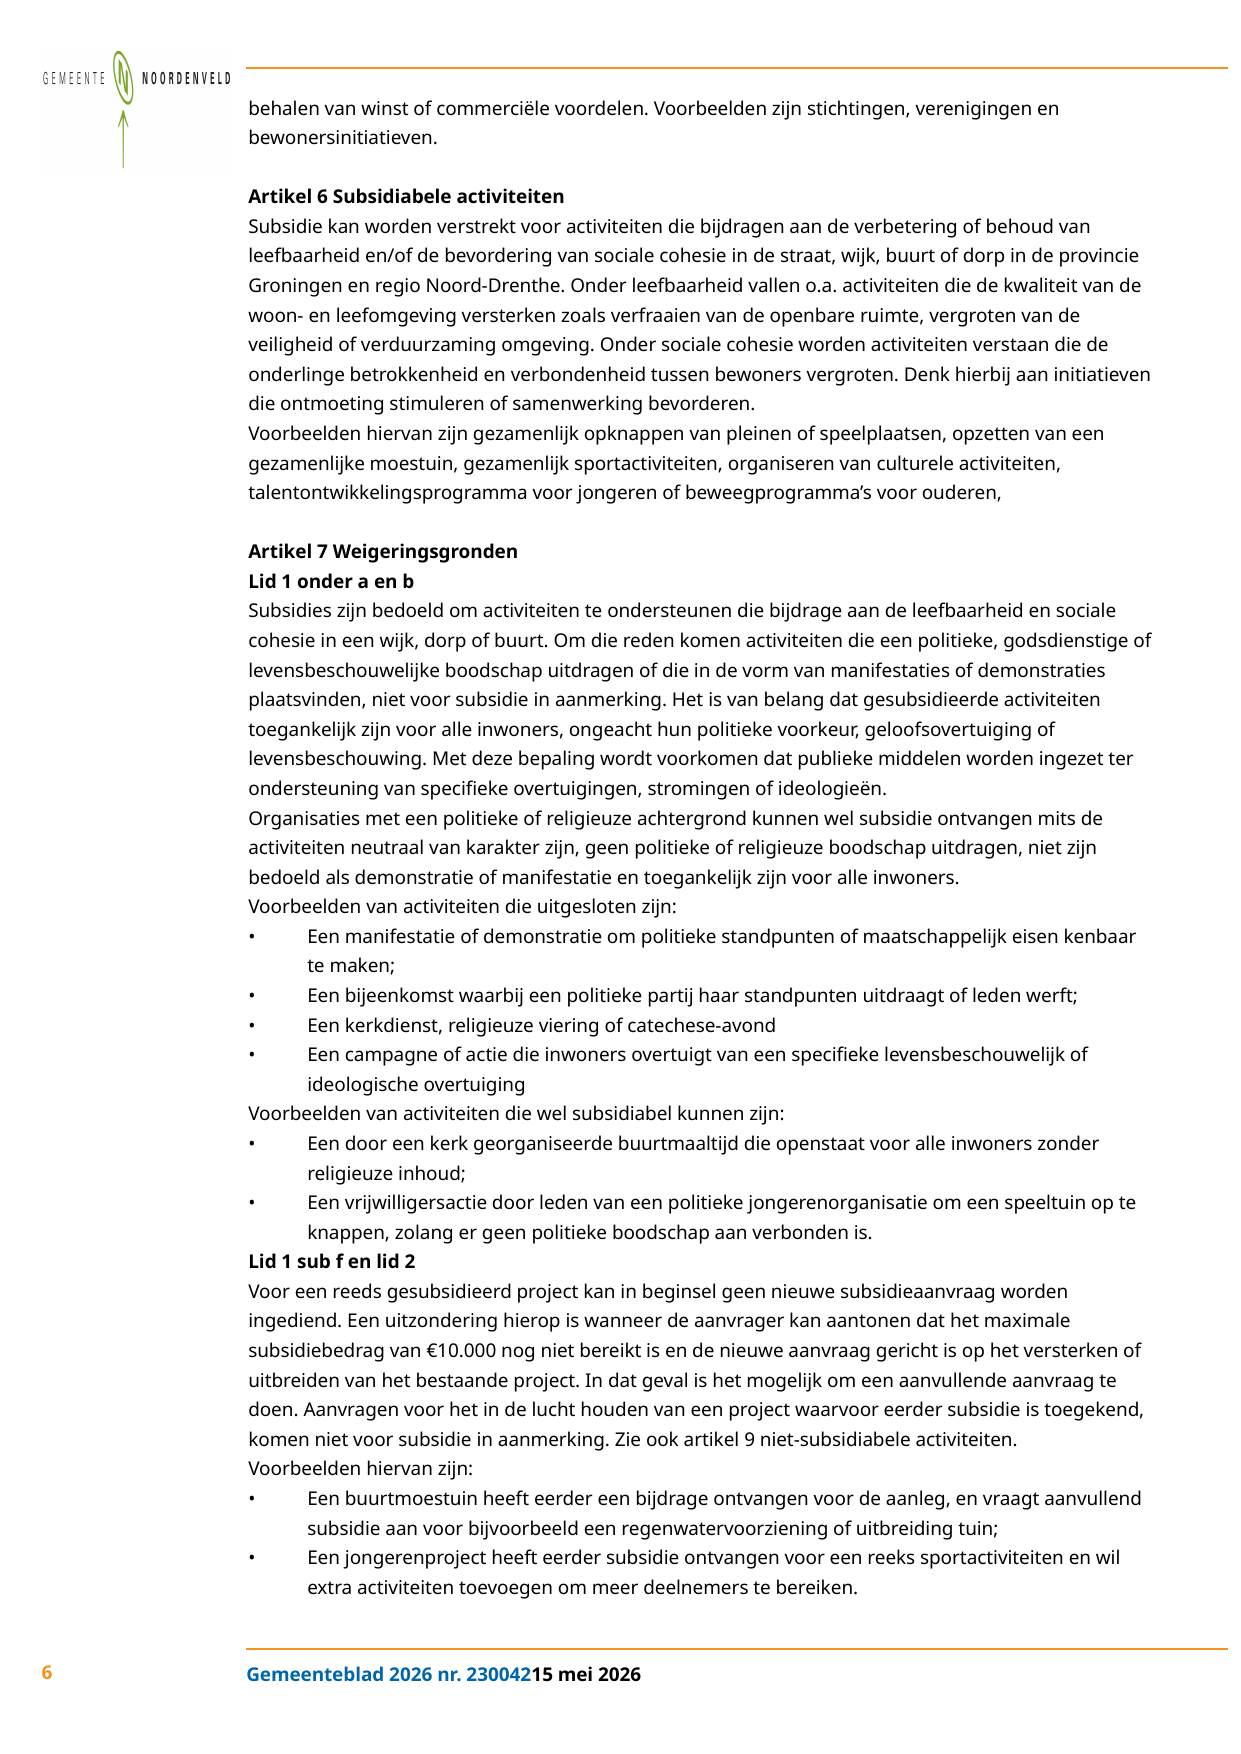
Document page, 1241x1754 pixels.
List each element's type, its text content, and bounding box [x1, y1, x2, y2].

list Een vrijwilligersactie door leden van een politieke jongerenorganisatie om een speeltuin op te knappen, zolang er geen politieke boodschap aan verbonden is. [248, 1189, 1152, 1245]
list Een jongerenproject heeft eerder subsidie ontvangen voor een reeks sportactiviteiten en wil extra activiteiten toevoegen om meer deelnemers te bereiken. [248, 1544, 1152, 1600]
text Voorbeelden hiervan zijn: [248, 1456, 1152, 1481]
text Voor een reeds gesubsidieerd project kan in beginsel geen nieuwe subsidieaanvraag worden ingediend. Een uitzondering hierop is wanneer de aanvrager kan aantonen dat het maximale subsidiebedrag van €10.000 nog niet bereikt is en de nieuwe aanvraag gericht is op het versterken of uitbreiden van het bestaande project. In dat geval is het mogelijk om een aanvullende aanvraag te doen. Aanvragen voor het in de lucht houden van een project waarvoor eerder subsidie is toegekend, komen niet voor subsidie in aanmerking. Zie ook artikel 9 niet-subsidiabele activiteiten. [248, 1278, 1152, 1452]
text Subsidie kan worden verstrekt voor activiteiten die bijdragen aan de verbetering of behoud van leefbaarheid en/of de bevordering van sociale cohesie in de straat, wijk, buurt of dorp in de provincie Groningen en regio Noord-Drenthe. Onder leefbaarheid vallen o.a. activiteiten die de kwaliteit van de woon- en leefomgeving versterken zoals verfraaien van de openbare ruimte, vergroten van de veiligheid of verduurzaming omgeving. Onder sociale cohesie worden activiteiten verstaan die de onderlinge betrokkenheid en verbondenheid tussen bewoners vergroten. Denk hierbij aan initiatieven die ontmoeting stimuleren of samenwerking bevorderen. [248, 213, 1152, 416]
text Artikel 7 Weigeringsgronden [248, 538, 1152, 564]
text behalen van winst of commerciële voordelen. Voorbeelden zijn stichtingen, verenigingen en bewonersinitiatieven. [248, 95, 1152, 150]
list Een kerkdienst, religieuze viering of catechese-avond [248, 1012, 1152, 1038]
text Lid 1 sub f en lid 2 [248, 1248, 1152, 1274]
text Voorbeelden hiervan zijn gezamenlijk opknappen van pleinen of speelplaatsen, opzetten van een gezamenlijke moestuin, gezamenlijk sportactiviteiten, organiseren van culturele activiteiten, talentontwikkelingsprogramma voor jongeren of beweegprogramma’s voor ouderen, [248, 420, 1152, 505]
list Een manifestatie of demonstratie om politieke standpunten of maatschappelijk eisen kenbaar te maken; [248, 923, 1152, 978]
text Voorbeelden van activiteiten die uitgesloten zijn: [248, 893, 1152, 919]
text Artikel 6 Subsidiabele activiteiten [248, 183, 1152, 209]
list Een door een kerk georganiseerde buurtmaaltijd die openstaat voor alle inwoners zonder religieuze inhoud; [248, 1130, 1152, 1186]
text Lid 1 onder a en b [248, 568, 1152, 594]
picture [41, 47, 231, 172]
list Een campagne of actie die inwoners overtuigt van een specifieke levensbeschouwelijk of ideologische overtuiging [248, 1041, 1152, 1097]
text Organisaties met een politieke of religieuze achtergrond kunnen wel subsidie ontvangen mits de activiteiten neutraal van karakter zijn, geen politieke of religieuze boodschap uitdragen, niet zijn bedoeld als demonstratie of manifestatie en toegankelijk zijn voor alle inwoners. [248, 805, 1152, 890]
text Subsidies zijn bedoeld om activiteiten te ondersteunen die bijdrage aan de leefbaarheid en sociale cohesie in een wijk, dorp of buurt. Om die reden komen activiteiten die een politieke, godsdienstige of levensbeschouwelijke boodschap uitdragen of die in de vorm van manifestaties of demonstraties plaatsvinden, niet voor subsidie in aanmerking. Het is van belang dat gesubsidieerde activiteiten toegankelijk zijn voor alle inwoners, ongeacht hun politieke voorkeur, geloofsovertuiging of levensbeschouwing. Met deze bepaling wordt voorkomen dat publieke middelen worden ingezet ter ondersteuning van specifieke overtuigingen, stromingen of ideologieën. [248, 598, 1152, 801]
text Voorbeelden van activiteiten die wel subsidiabel kunnen zijn: [248, 1101, 1152, 1126]
list Een bijeenkomst waarbij een politieke partij haar standpunten uitdraagt of leden werft; [248, 982, 1152, 1008]
list Een buurtmoestuin heeft eerder een bijdrage ontvangen voor de aanleg, en vraagt aanvullend subsidie aan voor bijvoorbeeld een regenwatervoorziening of uitbreiding tuin; [248, 1485, 1152, 1541]
